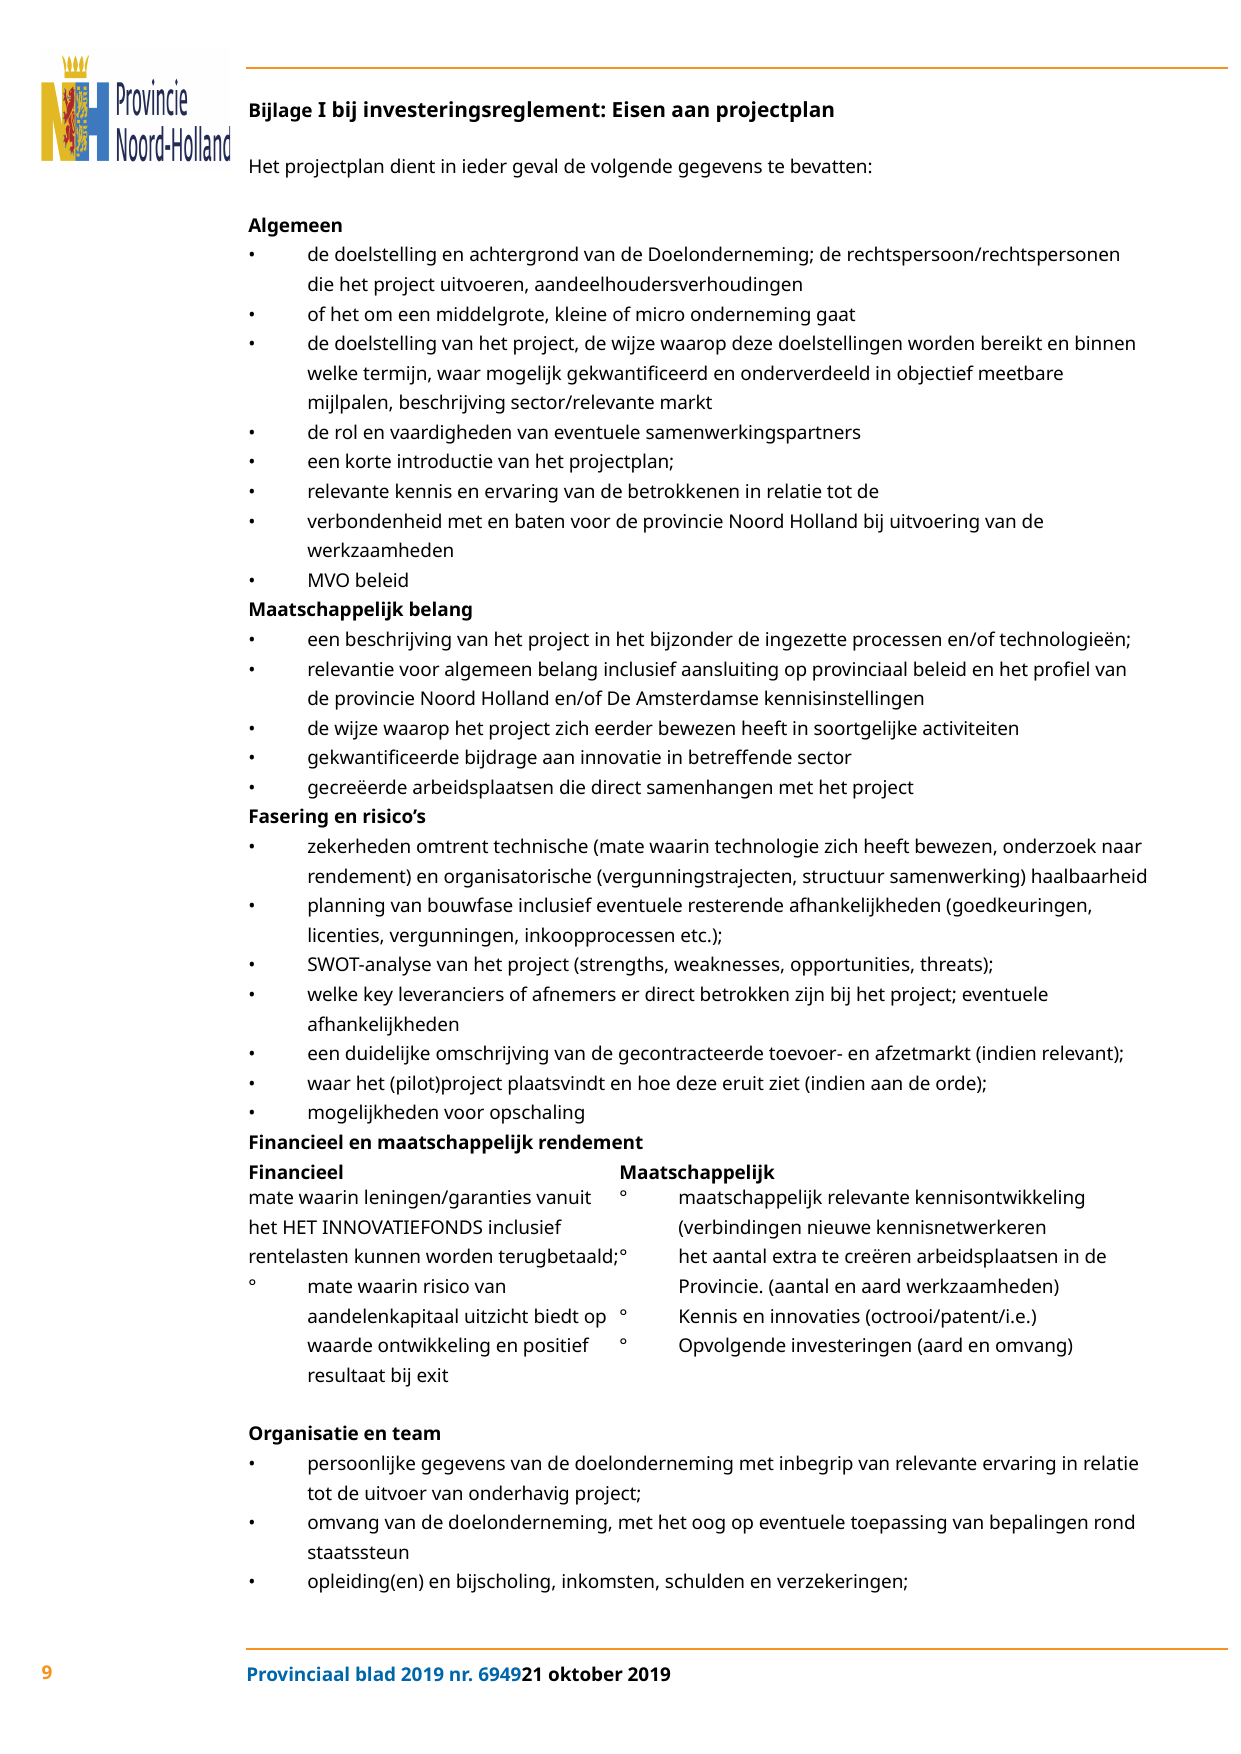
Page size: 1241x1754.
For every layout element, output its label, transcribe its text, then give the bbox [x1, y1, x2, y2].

table_header Maatschappelijk [619, 1159, 1152, 1184]
table_header Financieel [248, 1159, 619, 1184]
list een duidelijke omschrijving van de gecontracteerde toevoer- en afzetmarkt (indien relevant); [248, 1040, 1152, 1066]
list persoonlijke gegevens van de doelonderneming met inbegrip van relevante ervaring in relatie tot de uitvoer van onderhavig project; [248, 1450, 1152, 1506]
table_cell maatschappelijk relevante kennisontwikkeling (verbindingen nieuwe kennisnetwerkeren het aantal extra te creëren arbeidsplaatsen in de Provincie. (aantal en aard werkzaamheden) Kennis en innovaties (octrooi/patent/i.e.) Opvolgende investeringen (aard en omvang) [619, 1185, 1152, 1388]
list de doelstelling en achtergrond van de Doelonderneming; de rechtspersoon/rechtspersonen die het project uitvoeren, aandeelhoudersverhoudingen [248, 242, 1152, 297]
list relevantie voor algemeen belang inclusief aansluiting op provinciaal beleid en het profiel van de provincie Noord Holland en/of De Amsterdamse kennisinstellingen [248, 656, 1152, 711]
picture [41, 47, 231, 172]
list of het om een middelgrote, kleine of micro onderneming gaat [248, 301, 1152, 327]
list omvang van de doelonderneming, met het oog op eventuele toepassing van bepalingen rond staatssteun [248, 1509, 1152, 1565]
text Bijlage I bij investeringsreglement: Eisen aan projectplan [248, 95, 1152, 123]
list mogelijkheden voor opschaling [248, 1099, 1152, 1125]
list verbondenheid met en baten voor de provincie Noord Holland bij uitvoering van de werkzaamheden [248, 508, 1152, 563]
text Organisatie en team [248, 1421, 1152, 1446]
table_cell mate waarin leningen/garanties vanuit het HET INNOVATIEFONDS inclusief rentelasten kunnen worden terugbetaald; mate waarin risico van aandelenkapitaal uitzicht biedt op waarde ontwikkeling en positief resultaat bij exit [248, 1185, 619, 1388]
text Het projectplan dient in ieder geval de volgende gegevens te bevatten: [248, 153, 1152, 179]
list waar het (pilot)project plaatsvindt en hoe deze eruit ziet (indien aan de orde); [248, 1070, 1152, 1096]
list gekwantificeerde bijdrage aan innovatie in betreffende sector [248, 744, 1152, 770]
list de wijze waarop het project zich eerder bewezen heeft in soortgelijke activiteiten [248, 715, 1152, 741]
list gecreëerde arbeidsplaatsen die direct samenhangen met het project [248, 774, 1152, 800]
list de doelstelling van het project, de wijze waarop deze doelstellingen worden bereikt en binnen welke termijn, waar mogelijk gekwantificeerd en onderverdeeld in objectief meetbare mijlpalen, beschrijving sector/relevante markt [248, 330, 1152, 415]
list SWOT-analyse van het project (strengths, weaknesses, opportunities, threats); [248, 952, 1152, 977]
text Algemeen [248, 212, 1152, 238]
list een korte introductie van het projectplan; [248, 449, 1152, 474]
list zekerheden omtrent technische (mate waarin technologie zich heeft bewezen, onderzoek naar rendement) en organisatorische (vergunningstrajecten, structuur samenwerking) haalbaarheid [248, 833, 1152, 889]
text Fasering en risico’s [248, 804, 1152, 829]
list MVO beleid [248, 567, 1152, 593]
text Maatschappelijk belang [248, 597, 1152, 622]
list welke key leveranciers of afnemers er direct betrokken zijn bij het project; eventuele afhankelijkheden [248, 981, 1152, 1037]
list een beschrijving van het project in het bijzonder de ingezette processen en/of technologieën; [248, 626, 1152, 652]
list opleiding(en) en bijscholing, inkomsten, schulden en verzekeringen; [248, 1568, 1152, 1594]
text Financieel en maatschappelijk rendement [248, 1129, 1152, 1155]
list planning van bouwfase inclusief eventuele resterende afhankelijkheden (goedkeuringen, licenties, vergunningen, inkoopprocessen etc.); [248, 892, 1152, 948]
list de rol en vaardigheden van eventuele samenwerkingspartners [248, 419, 1152, 445]
list relevante kennis en ervaring van de betrokkenen in relatie tot de [248, 478, 1152, 504]
